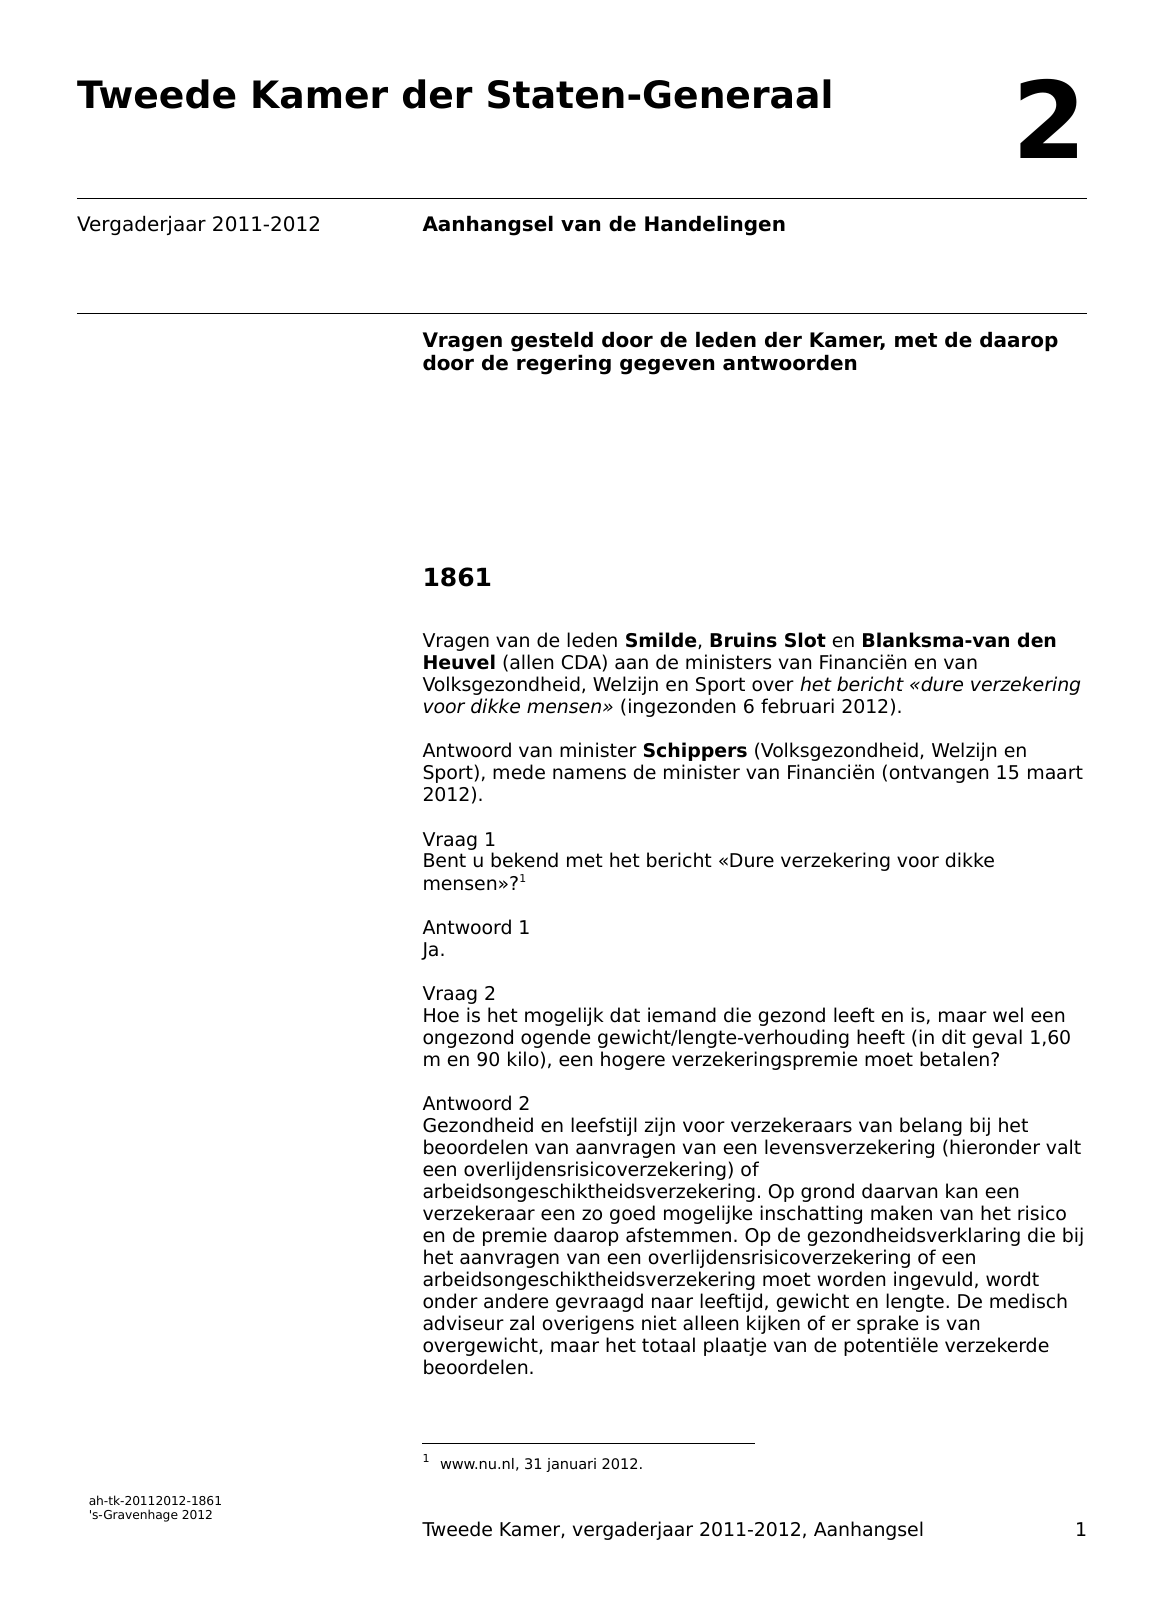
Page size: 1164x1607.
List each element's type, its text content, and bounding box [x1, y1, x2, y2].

table_cell Aanhangsel van de Handelingen [422, 199, 1087, 313]
text Antwoord van minister Schippers (Volksgezondheid, Welzijn en Sport), mede namens de minister van Financiën (ontvangen 15 maart 2012). [422, 740, 1087, 806]
text Vragen van de leden Smilde, Bruins Slot en Blanksma-van den Heuvel (allen CDA) aan de ministers van Financiën en van Volksgezondheid, Welzijn en Sport over het bericht «dure verzekering voor dikke mensen» (ingezonden 6 februari 2012). [422, 630, 1087, 718]
text ah-tk-20112012-1861 [88, 1494, 323, 1508]
text Vraag 2 [422, 983, 1087, 1005]
table_cell Vergaderjaar 2011-2012 [77, 199, 422, 313]
table_header 2 [886, 59, 1087, 198]
table_cell [77, 314, 422, 375]
text Ja. [422, 938, 1087, 961]
text 1861 [422, 563, 1087, 592]
text Gezondheid en leefstijl zijn voor verzekeraars van belang bij het beoordelen van aanvragen van een levensverzekering (hieronder valt een overlijdensrisicoverzekering) of arbeidsongeschiktheidsverzekering. Op grond daarvan kan een verzekeraar een zo goed mogelijke inschatting maken van het risico en de premie daarop afstemmen. Op de gezondheidsverklaring die bij het aanvragen van een overlijdensrisicoverzekering of een arbeidsongeschiktheidsverzekering moet worden ingevuld, wordt onder andere gevraagd naar leeftijd, gewicht en lengte. De medisch adviseur zal overigens niet alleen kijken of er sprake is van overgewicht, maar het totaal plaatje van de potentiële verzekerde beoordelen. [422, 1115, 1087, 1378]
text 's-Gravenhage 2012 [88, 1508, 323, 1522]
table_header Tweede Kamer der Staten-Generaal [77, 59, 886, 198]
text www.nu.nl, 31 januari 2012. [422, 1452, 1087, 1474]
text Antwoord 1 [422, 917, 1087, 938]
text Bent u bekend met het bericht «Dure verzekering voor dikke mensen»? [422, 850, 1087, 894]
text Hoe is het mogelijk dat iemand die gezond leeft en is, maar wel een ongezond ogende gewicht/lengte-verhouding heeft (in dit geval 1,60 m en 90 kilo), een hogere verzekeringspremie moet betalen? [422, 1005, 1087, 1071]
text Antwoord 2 [422, 1093, 1087, 1115]
text Vraag 1 [422, 828, 1087, 850]
table_cell Vragen gesteld door de leden der Kamer, met de daarop door de regering gegeven antwoorden [422, 314, 1087, 375]
